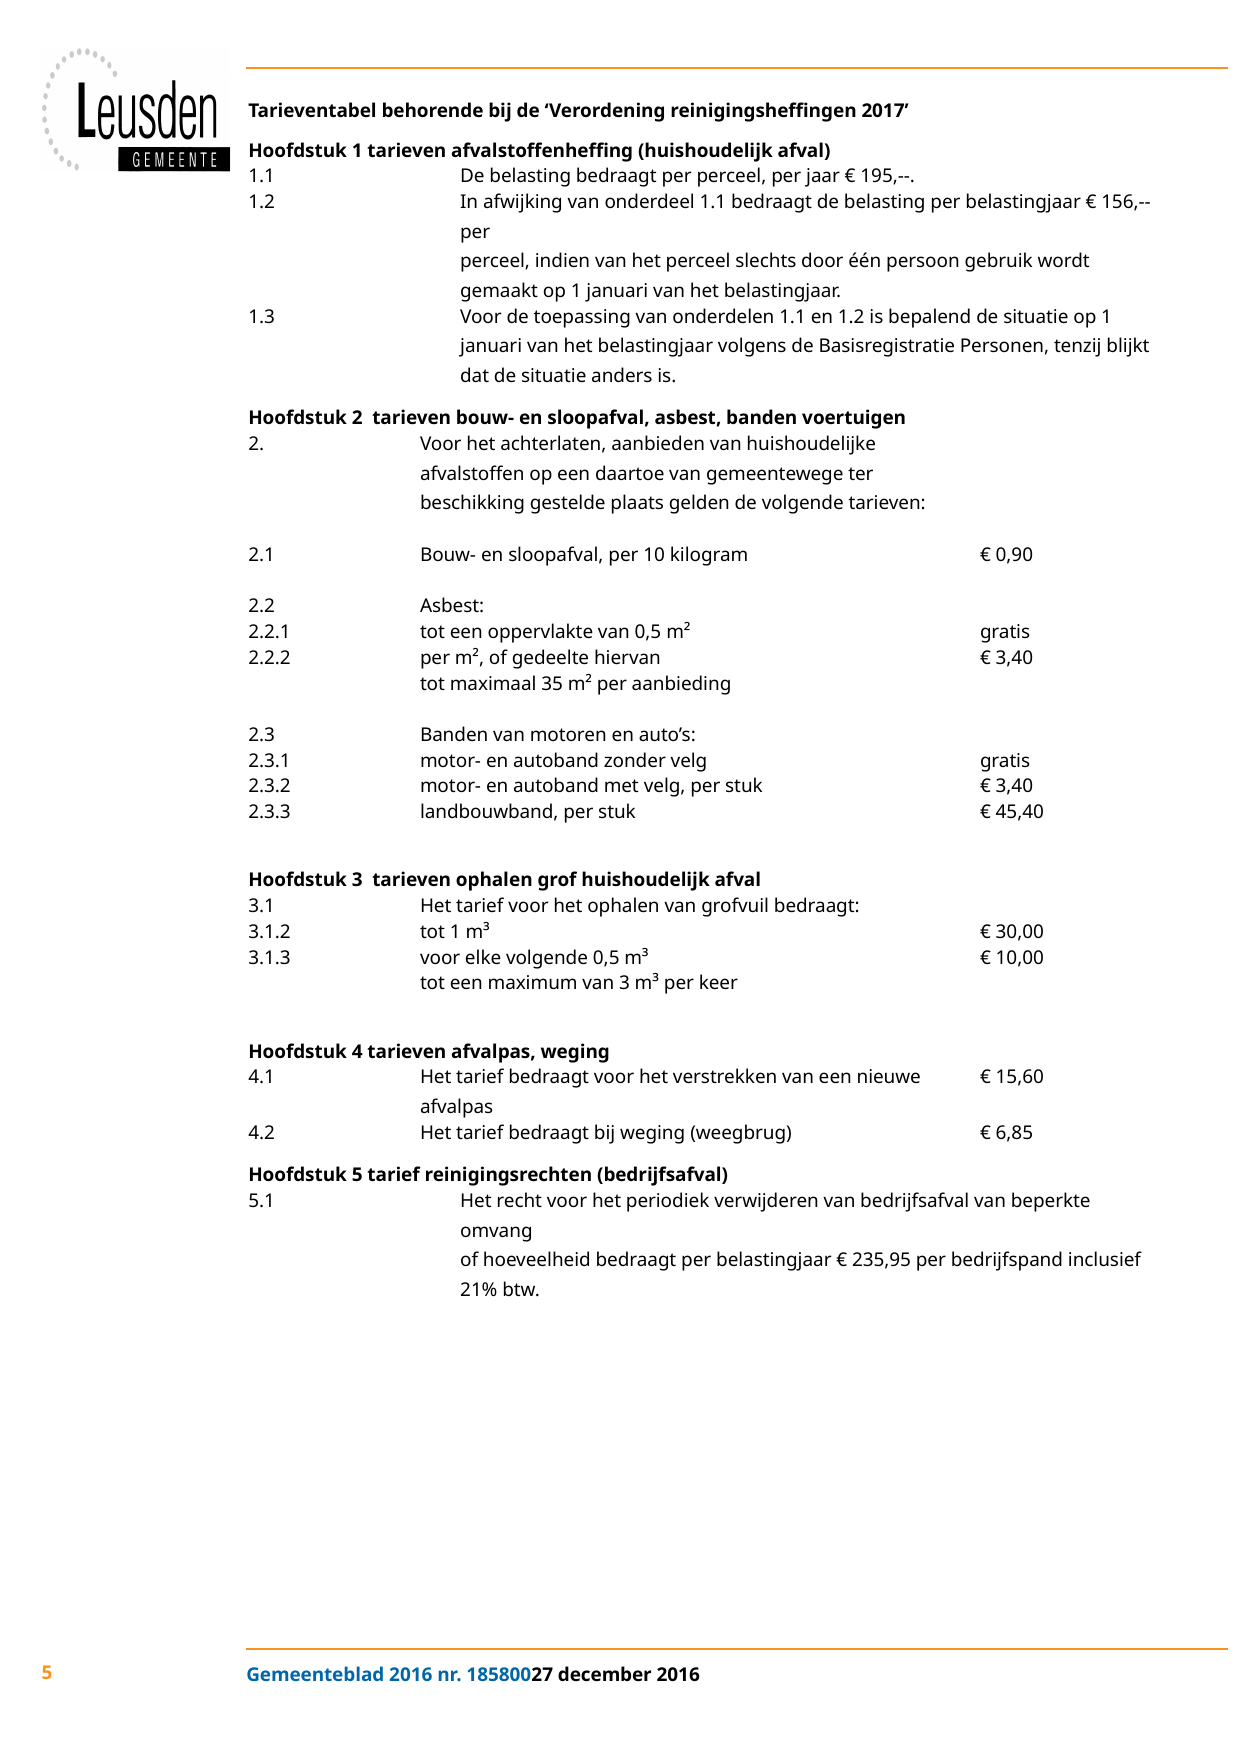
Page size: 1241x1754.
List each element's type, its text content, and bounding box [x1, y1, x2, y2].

table_cell 2.1 [248, 541, 420, 567]
table_cell 2.2.2 [248, 644, 420, 670]
table_cell Asbest: [420, 593, 980, 618]
table_cell 2.3.3 [248, 798, 420, 824]
table_cell [248, 515, 420, 541]
table_cell € 3,40 [980, 644, 1152, 670]
table_cell Bouw- en sloopafval, per 10 kilogram [420, 541, 980, 567]
table_header 5.1 [248, 1187, 460, 1302]
table_header 2. [248, 430, 420, 515]
text Hoofdstuk 2 tarieven bouw- en sloopafval, asbest, banden voertuigen [248, 404, 1152, 430]
table_cell 2.3 [248, 721, 420, 747]
table_cell Banden van motoren en auto’s: [420, 721, 980, 747]
text Tarieventabel behorende bij de ‘Verordening reinigingsheffingen 2017’ [248, 95, 1152, 123]
table_cell 4.2 [248, 1119, 420, 1145]
table_cell [980, 721, 1152, 747]
table_cell [980, 515, 1152, 541]
table_cell tot maximaal 35 m² per aanbieding [420, 670, 980, 695]
table_cell 2.2.1 [248, 618, 420, 644]
table_cell tot een maximum van 3 m³ per keer [420, 970, 980, 995]
table_cell [248, 670, 420, 695]
table_cell Het tarief bedraagt bij weging (weegbrug) [420, 1119, 980, 1145]
table_cell [248, 995, 420, 1021]
text Hoofdstuk 3 tarieven ophalen grof huishoudelijk afval [248, 867, 1152, 892]
table_header 4.1 [248, 1064, 420, 1119]
table_header [980, 893, 1152, 918]
table_cell landbouwband, per stuk [420, 798, 980, 824]
table_cell 2.3.2 [248, 773, 420, 798]
table_cell [980, 995, 1152, 1021]
table_cell € 0,90 [980, 541, 1152, 567]
table_cell [420, 567, 980, 592]
table_cell [420, 824, 980, 850]
table_cell [980, 593, 1152, 618]
table_header [980, 430, 1152, 515]
table_cell [248, 567, 420, 592]
table_cell tot 1 m³ [420, 918, 980, 944]
table_header Het recht voor het periodiek verwijderen van bedrijfsafval van beperkte omvang of hoeveelheid bedraagt per belastingjaar € 235,95 per bedrijfspand inclusief 21% btw. [460, 1187, 1152, 1302]
table_header 3.1 [248, 893, 420, 918]
table_cell € 45,40 [980, 798, 1152, 824]
table_header Voor het achterlaten, aanbieden van huishoudelijke afvalstoffen op een daartoe van gemeentewege ter beschikking gestelde plaats gelden de volgende tarieven: [420, 430, 980, 515]
table_cell motor- en autoband zonder velg [420, 747, 980, 773]
table_header Het tarief voor het ophalen van grofvuil bedraagt: [420, 893, 980, 918]
table_cell 1.3 [248, 303, 460, 388]
table_cell 1.2 [248, 189, 460, 303]
table_cell [420, 995, 980, 1021]
table_cell 2.2 [248, 593, 420, 618]
table_cell tot een oppervlakte van 0,5 m² [420, 618, 980, 644]
table_cell motor- en autoband met velg, per stuk [420, 773, 980, 798]
table_cell [420, 695, 980, 721]
table_cell [420, 515, 980, 541]
table_cell [980, 824, 1152, 850]
table_cell € 30,00 [980, 918, 1152, 944]
table_cell € 10,00 [980, 944, 1152, 969]
table_cell 2.3.1 [248, 747, 420, 773]
table_cell [980, 970, 1152, 995]
table_cell € 3,40 [980, 773, 1152, 798]
table_cell 3.1.2 [248, 918, 420, 944]
table_cell [980, 567, 1152, 592]
table_cell [980, 695, 1152, 721]
table_cell € 6,85 [980, 1119, 1152, 1145]
table_cell [248, 695, 420, 721]
table_cell Voor de toepassing van onderdelen 1.1 en 1.2 is bepalend de situatie op 1 januari van het belastingjaar volgens de Basisregistratie Personen, tenzij blijkt dat de situatie anders is. [460, 303, 1152, 388]
text Hoofdstuk 4 tarieven afvalpas, weging [248, 1038, 1152, 1063]
picture [41, 47, 231, 172]
table_cell voor elke volgende 0,5 m³ [420, 944, 980, 969]
table_cell In afwijking van onderdeel 1.1 bedraagt de belasting per belastingjaar € 156,-- per perceel, indien van het perceel slechts door één persoon gebruik wordt gemaakt op 1 januari van het belastingjaar. [460, 189, 1152, 303]
table_cell per m², of gedeelte hiervan [420, 644, 980, 670]
table_header De belasting bedraagt per perceel, per jaar € 195,--. [460, 163, 1152, 188]
table_header € 15,60 [980, 1064, 1152, 1119]
table_cell 3.1.3 [248, 944, 420, 969]
table_cell [248, 970, 420, 995]
text Hoofdstuk 1 tarieven afvalstoffenheffing (huishoudelijk afval) [248, 137, 1152, 163]
table_cell [980, 670, 1152, 695]
table_cell gratis [980, 747, 1152, 773]
table_cell gratis [980, 618, 1152, 644]
table_cell [248, 824, 420, 850]
text Hoofdstuk 5 tarief reinigingsrechten (bedrijfsafval) [248, 1161, 1152, 1187]
table_header 1.1 [248, 163, 460, 188]
table_header Het tarief bedraagt voor het verstrekken van een nieuwe afvalpas [420, 1064, 980, 1119]
